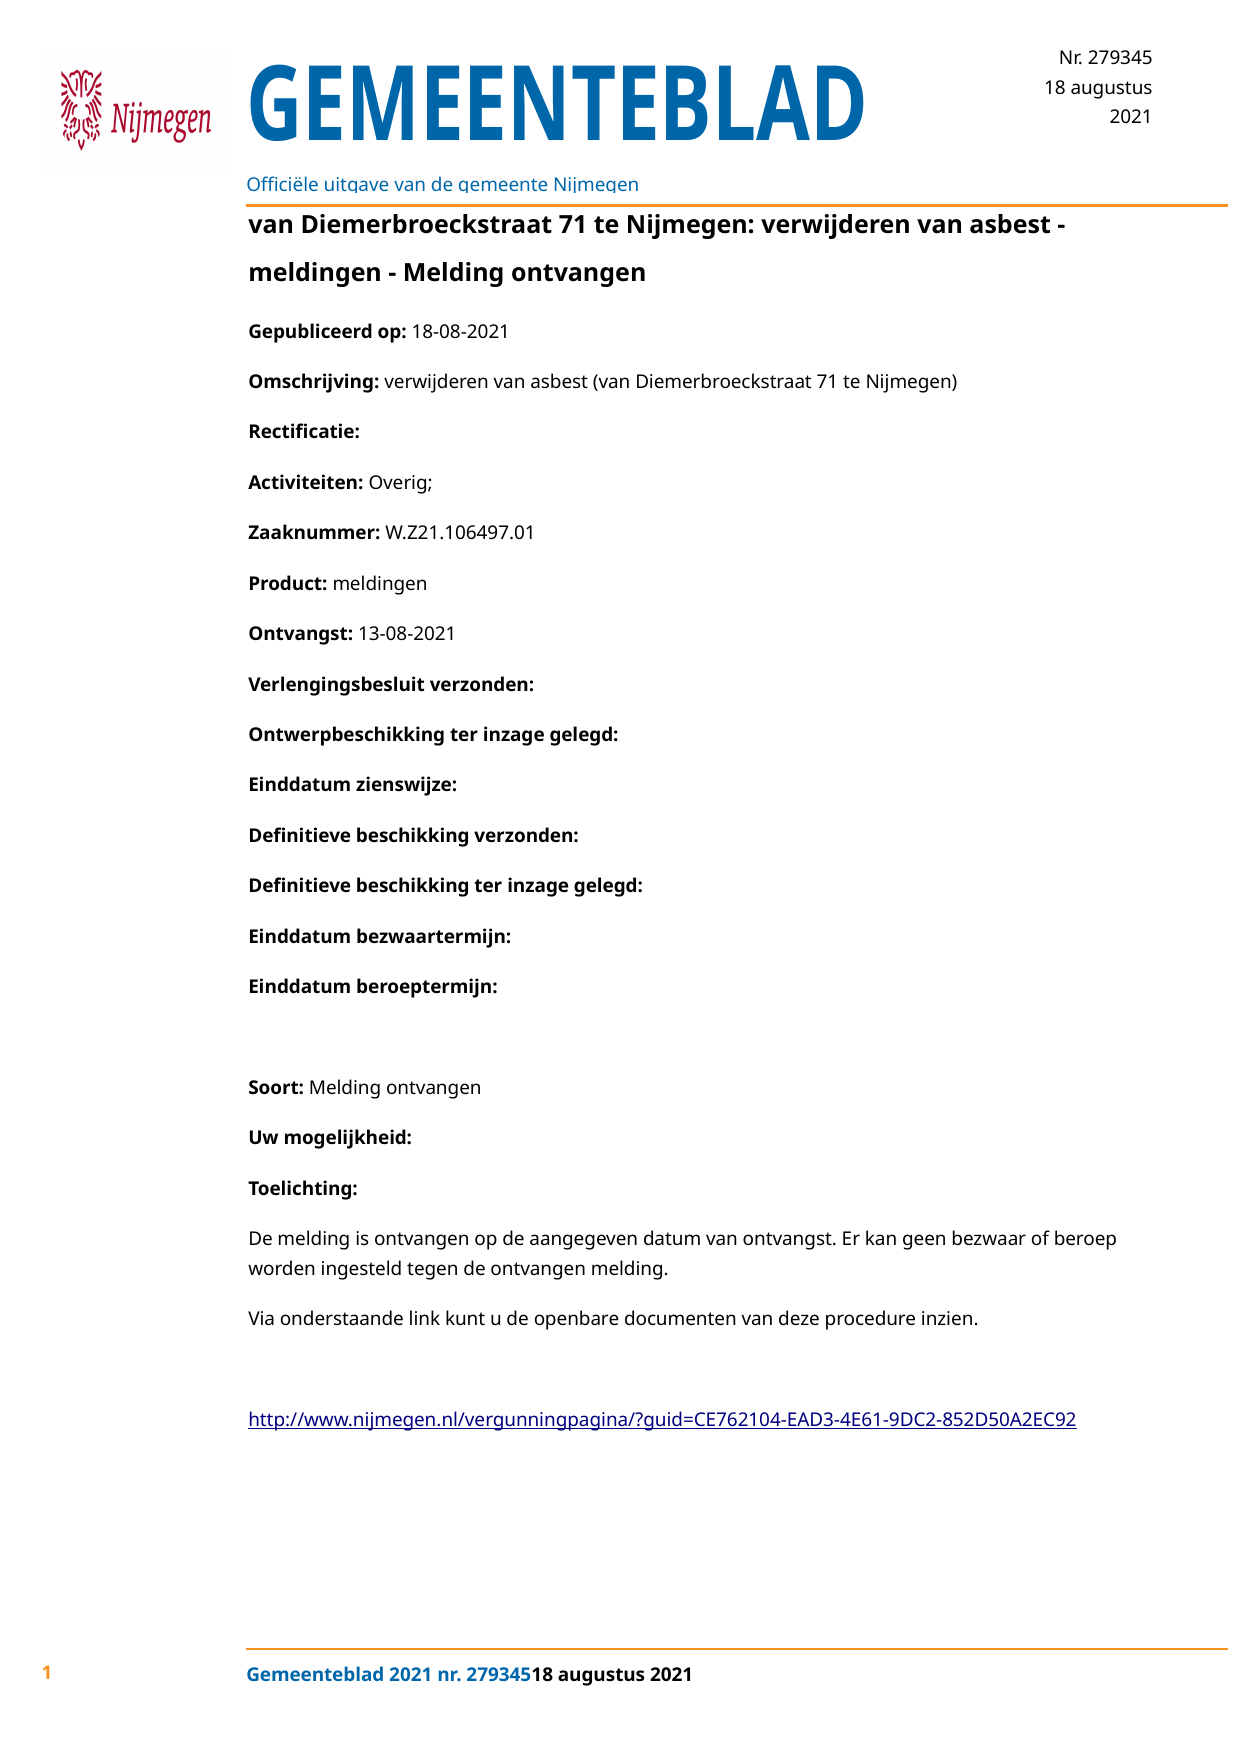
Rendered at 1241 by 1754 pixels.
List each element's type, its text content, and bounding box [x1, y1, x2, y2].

text Ontwerpbeschikking ter inzage gelegd: [248, 721, 1152, 747]
text Definitieve beschikking ter inzage gelegd: [248, 872, 1152, 898]
text Toelichting: [248, 1175, 1152, 1201]
text Ontvangst: 13-08-2021 [248, 620, 1152, 646]
text Via onderstaande link kunt u de openbare documenten van deze procedure inzien. [248, 1305, 1152, 1331]
text Einddatum zienswijze: [248, 772, 1152, 797]
text http://www.nijmegen.nl/vergunningpagina/?guid=CE762104-EAD3-4E61-9DC2-852D50A2EC92 [248, 1406, 1152, 1432]
text Gepubliceerd op: 18-08-2021 [248, 318, 1152, 344]
text Omschrijving: verwijderen van asbest (van Diemerbroeckstraat 71 te Nijmegen) [248, 368, 1152, 394]
text Einddatum beroeptermijn: [248, 973, 1152, 999]
text Einddatum bezwaartermijn: [248, 923, 1152, 949]
text Zaaknummer: W.Z21.106497.01 [248, 519, 1152, 545]
text Uw mogelijkheid: [248, 1124, 1152, 1150]
text Activiteiten: Overig; [248, 469, 1152, 495]
text Rectificatie: [248, 419, 1152, 444]
text Verlengingsbesluit verzonden: [248, 671, 1152, 697]
text De melding is ontvangen op de aangegeven datum van ontvangst. Er kan geen bezwaar of beroep worden ingesteld tegen de ontvangen melding. [248, 1225, 1152, 1281]
text Product: meldingen [248, 570, 1152, 596]
text Definitieve beschikking verzonden: [248, 822, 1152, 848]
text van Diemerbroeckstraat 71 te Nijmegen: verwijderen van asbest - meldingen - Melding ontvangen [248, 207, 1152, 288]
picture [41, 47, 231, 172]
text Soort: Melding ontvangen [248, 1074, 1152, 1100]
